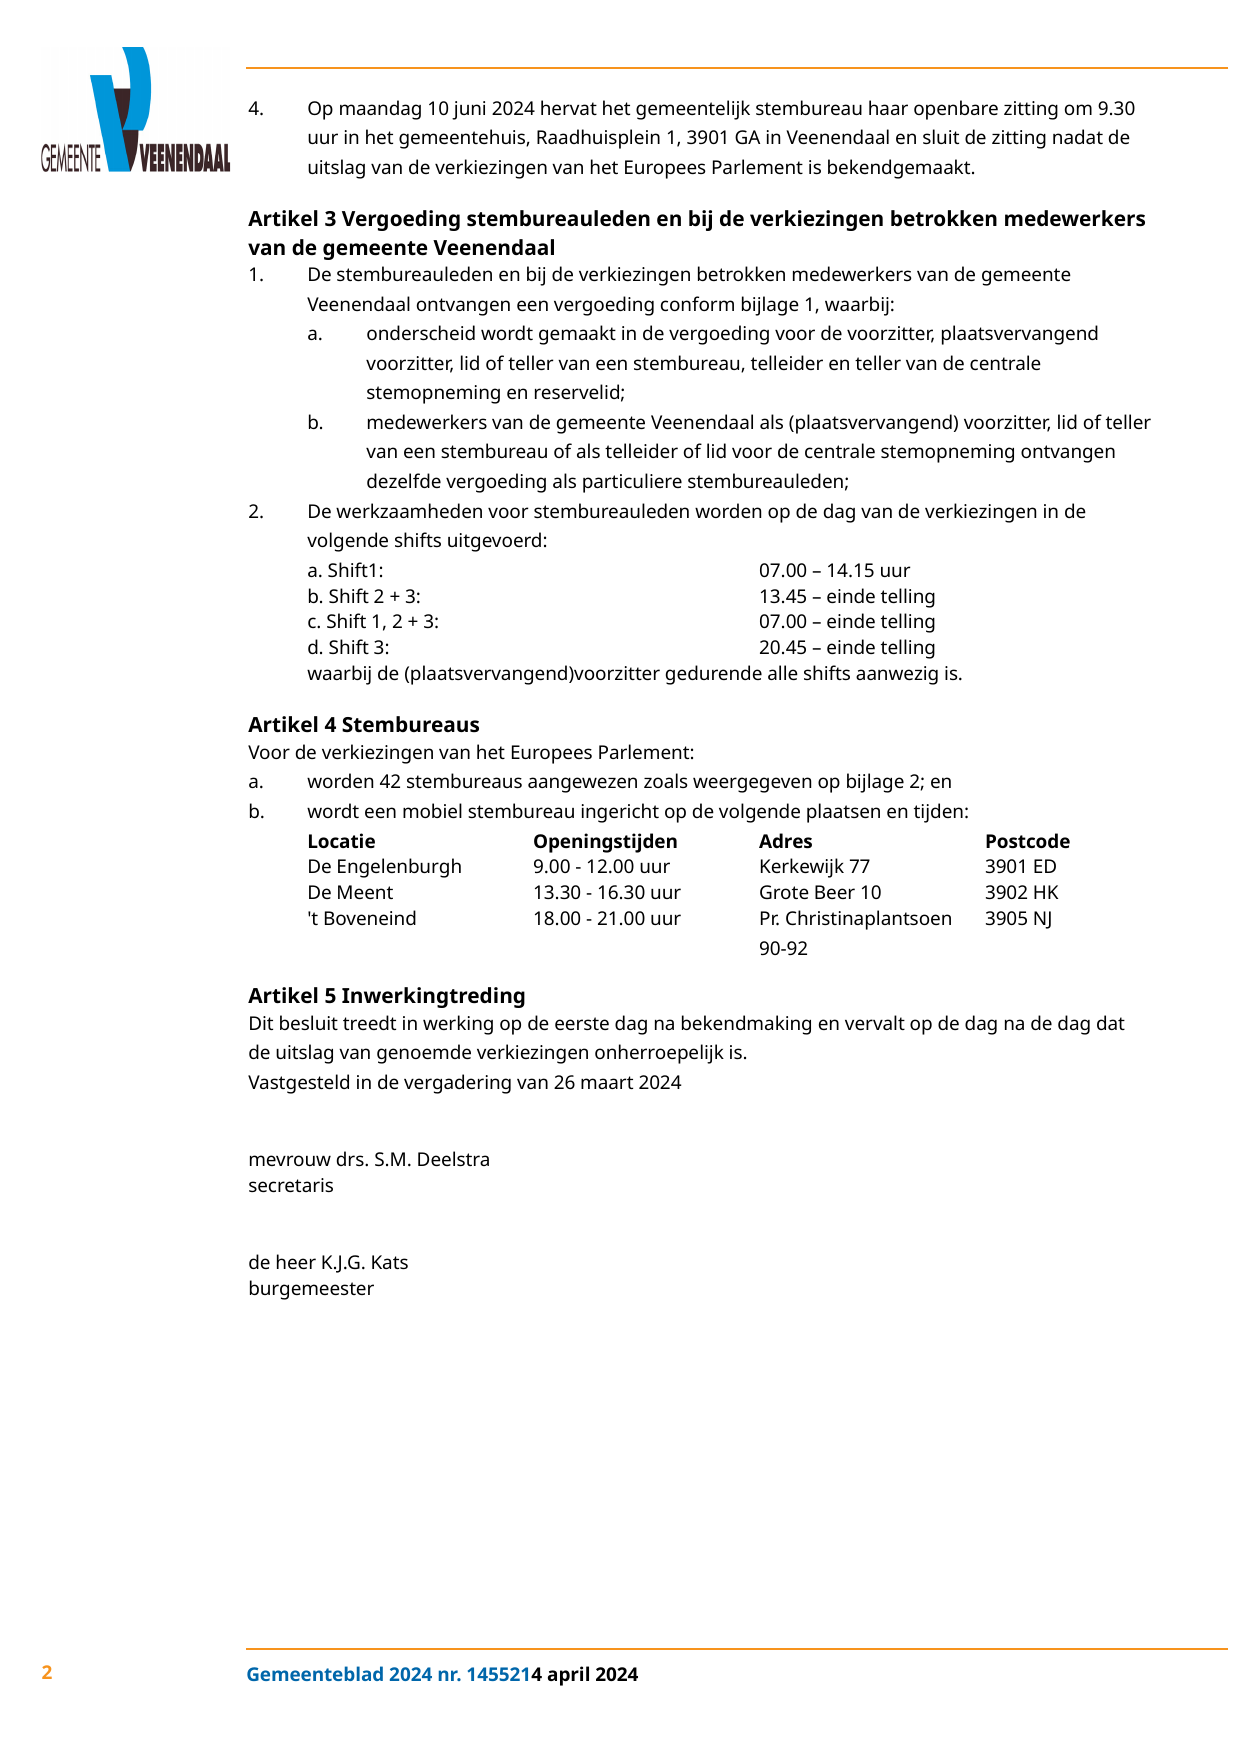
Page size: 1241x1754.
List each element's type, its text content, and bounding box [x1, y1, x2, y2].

table_header Locatie [307, 828, 533, 854]
table_cell De Engelenburgh [307, 854, 533, 879]
table_cell 13.30 - 16.30 uur [533, 879, 759, 905]
picture [41, 47, 130, 172]
table_cell 't Boveneind [307, 905, 533, 960]
list De stembureauleden en bij de verkiezingen betrokken medewerkers van de gemeente Veenendaal ontvangen een vergoeding conform bijlage 1, waarbij: [248, 261, 1152, 317]
list Op maandag 10 juni 2024 hervat het gemeentelijk stembureau haar openbare zitting om 9.30 uur in het gemeentehuis, Raadhuisplein 1, 3901 GA in Veenendaal en sluit de zitting nadat de uitslag van de verkiezingen van het Europees Parlement is bekendgemaakt. [248, 95, 1152, 180]
text mevrouw drs. S.M. Deelstra [248, 1146, 1152, 1172]
table_cell De Meent [307, 879, 533, 905]
table_cell 3901 ED [985, 854, 1211, 879]
text Artikel 3 Vergoeding stembureauleden en bij de verkiezingen betrokken medewerkers van de gemeente Veenendaal [248, 204, 1152, 261]
table_cell b. Shift 2 + 3: [307, 583, 759, 609]
table_cell 13.45 – einde telling [759, 583, 1211, 609]
table_cell Pr. Christinaplantsoen 90-92 [759, 905, 985, 960]
table_cell Grote Beer 10 [759, 879, 985, 905]
table_cell c. Shift 1, 2 + 3: [307, 609, 759, 634]
table_cell 07.00 – einde telling [759, 609, 1211, 634]
table_header 07.00 – 14.15 uur [759, 557, 1211, 583]
table_header a. Shift1: [307, 557, 759, 583]
table_header Adres [759, 828, 985, 854]
table_cell 20.45 – einde telling [759, 634, 1211, 660]
table_cell 3905 NJ [985, 905, 1211, 960]
text secretaris [248, 1172, 1152, 1198]
text Dit besluit treedt in werking op de eerste dag na bekendmaking en vervalt op de dag na de dag dat de uitslag van genoemde verkiezingen onherroepelijk is. [248, 1010, 1152, 1065]
table_cell 3902 HK [985, 879, 1211, 905]
list worden 42 stembureaus aangewezen zoals weergegeven op bijlage 2; en [248, 769, 1152, 794]
table_header Openingstijden [533, 828, 759, 854]
text Artikel 5 Inwerkingtreding [248, 981, 1152, 1010]
table_cell 9.00 - 12.00 uur [533, 854, 759, 879]
table_header Postcode [985, 828, 1211, 854]
text burgemeester [248, 1275, 1152, 1301]
list wordt een mobiel stembureau ingericht op de volgende plaatsen en tijden: [248, 798, 1152, 824]
list medewerkers van de gemeente Veenendaal als (plaatsvervangend) voorzitter, lid of teller van een stembureau of als telleider of lid voor de centrale stemopneming ontvangen dezelfde vergoeding als particuliere stembureauleden; [307, 409, 1152, 494]
picture [123, 47, 231, 172]
list De werkzaamheden voor stembureauleden worden op de dag van de verkiezingen in de volgende shifts uitgevoerd: [248, 498, 1152, 553]
list waarbij de (plaatsvervangend)voorzitter gedurende alle shifts aanwezig is. [248, 660, 1152, 686]
table_cell d. Shift 3: [307, 634, 759, 660]
table_cell 18.00 - 21.00 uur [533, 905, 759, 960]
text Artikel 4 Stembureaus [248, 711, 1152, 739]
table_cell Kerkewijk 77 [759, 854, 985, 879]
text Vastgesteld in de vergadering van 26 maart 2024 [248, 1069, 1152, 1095]
list onderscheid wordt gemaakt in de vergoeding voor de voorzitter, plaatsvervangend voorzitter, lid of teller van een stembureau, telleider en teller van de centrale stemopneming en reservelid; [307, 320, 1152, 405]
text de heer K.J.G. Kats [248, 1249, 1152, 1275]
text Voor de verkiezingen van het Europees Parlement: [248, 739, 1152, 765]
